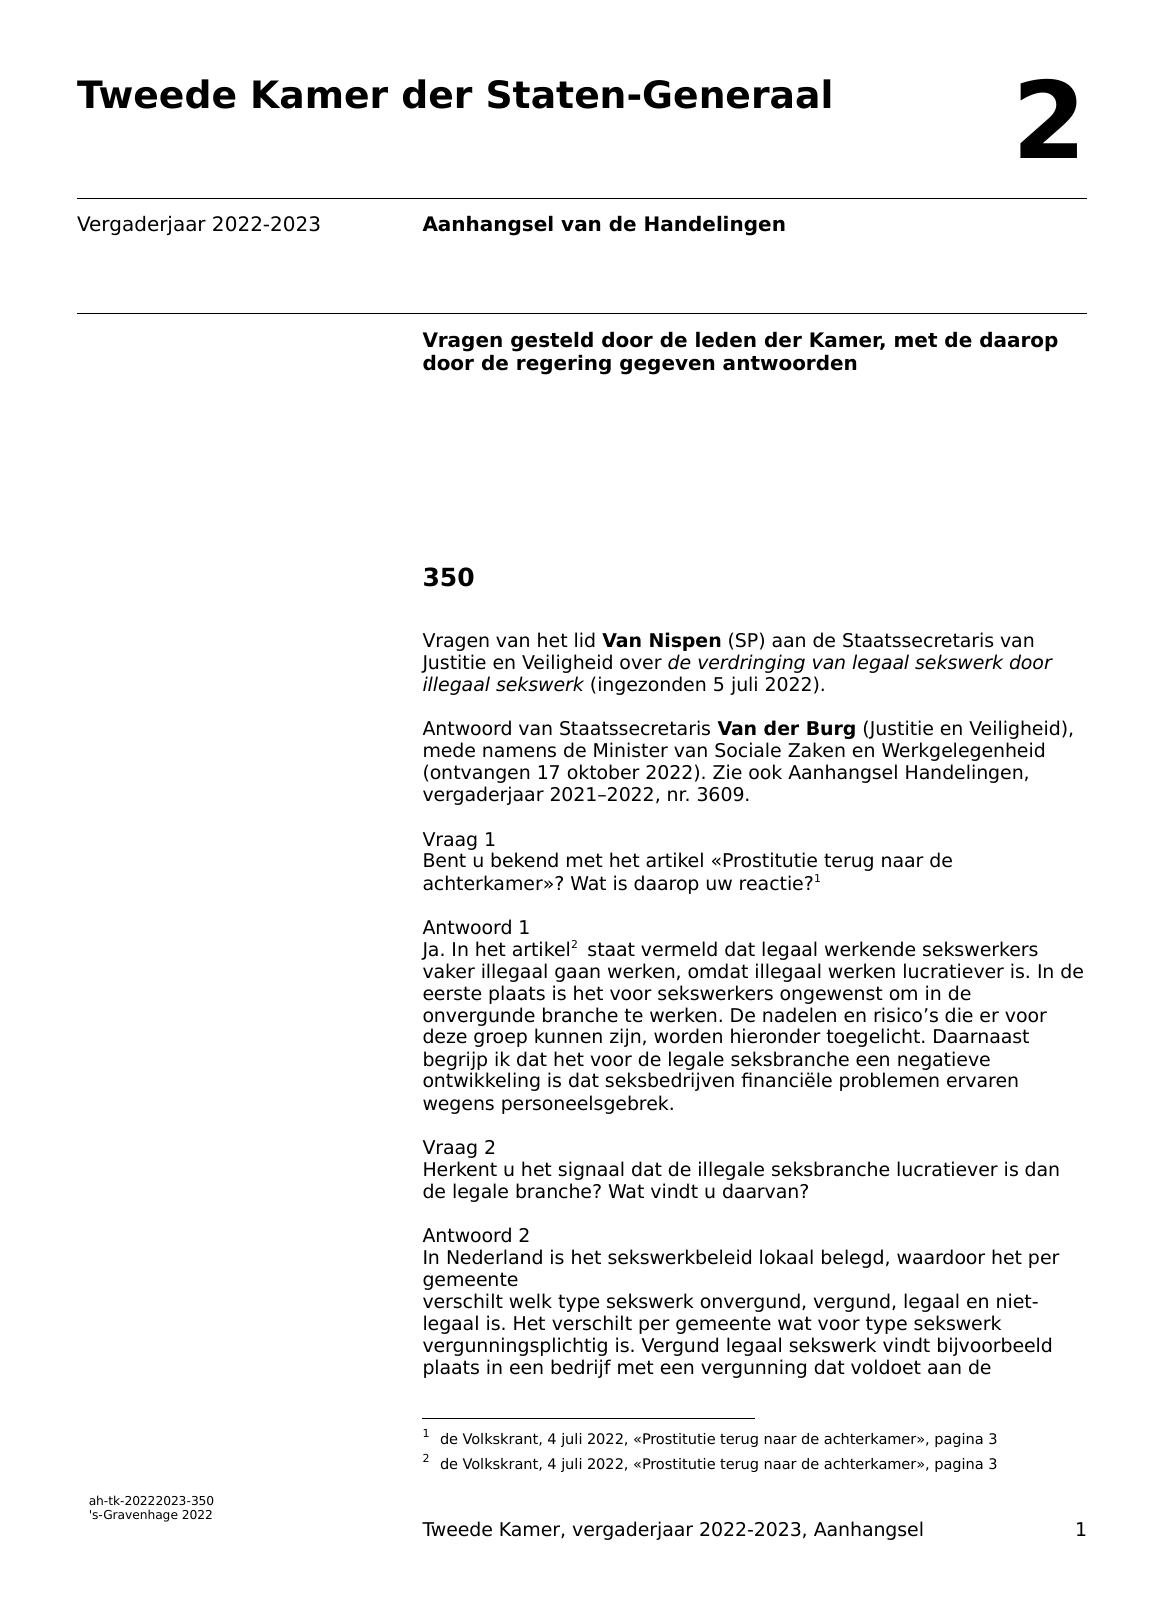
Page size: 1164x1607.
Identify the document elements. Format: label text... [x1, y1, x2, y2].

table_cell Aanhangsel van de Handelingen [422, 199, 1087, 313]
text Antwoord van Staatssecretaris Van der Burg (Justitie en Veiligheid), mede namens de Minister van Sociale Zaken en Werkgelegenheid (ontvangen 17 oktober 2022). Zie ook Aanhangsel Handelingen, vergaderjaar 2021–2022, nr. 3609. [422, 718, 1087, 806]
table_header Tweede Kamer der Staten-Generaal [77, 59, 886, 198]
text de Volkskrant, 4 juli 2022, «Prostitutie terug naar de achterkamer», pagina 3 [422, 1452, 1087, 1474]
text Antwoord 1 [422, 917, 1087, 938]
text de Volkskrant, 4 juli 2022, «Prostitutie terug naar de achterkamer», pagina 3 [422, 1427, 1087, 1449]
text verschilt welk type sekswerk onvergund, vergund, legaal en niet-legaal is. Het verschilt per gemeente wat voor type sekswerk vergunningsplichtig is. Vergund legaal sekswerk vindt bijvoorbeeld plaats in een bedrijf met een vergunning dat voldoet aan de [422, 1291, 1087, 1378]
table_cell Vergaderjaar 2022-2023 [77, 199, 422, 313]
text 's-Gravenhage 2022 [88, 1508, 323, 1522]
table_cell [77, 314, 422, 375]
text Vraag 2 [422, 1137, 1087, 1158]
text Bent u bekend met het artikel «Prostitutie terug naar de achterkamer»? Wat is daarop uw reactie? [422, 850, 1087, 894]
table_header 2 [886, 59, 1087, 198]
text 350 [422, 563, 1087, 592]
text Ja. In het artikel staat vermeld dat legaal werkende sekswerkers vaker illegaal gaan werken, omdat illegaal werken lucratiever is. In de eerste plaats is het voor sekswerkers ongewenst om in de onvergunde branche te werken. De nadelen en risico’s die er voor deze groep kunnen zijn, worden hieronder toegelicht. Daarnaast begrijp ik dat het voor de legale seksbranche een negatieve ontwikkeling is dat seksbedrijven financiële problemen ervaren wegens personeelsgebrek. [422, 938, 1087, 1114]
text Herkent u het signaal dat de illegale seksbranche lucratiever is dan de legale branche? Wat vindt u daarvan? [422, 1158, 1087, 1202]
text In Nederland is het sekswerkbeleid lokaal belegd, waardoor het per gemeente [422, 1247, 1087, 1291]
table_cell Vragen gesteld door de leden der Kamer, met de daarop door de regering gegeven antwoorden [422, 314, 1087, 375]
text Vragen van het lid Van Nispen (SP) aan de Staatssecretaris van Justitie en Veiligheid over de verdringing van legaal sekswerk door illegaal sekswerk (ingezonden 5 juli 2022). [422, 630, 1087, 696]
text ah-tk-20222023-350 [88, 1494, 323, 1508]
text Antwoord 2 [422, 1225, 1087, 1247]
text Vraag 1 [422, 828, 1087, 850]
